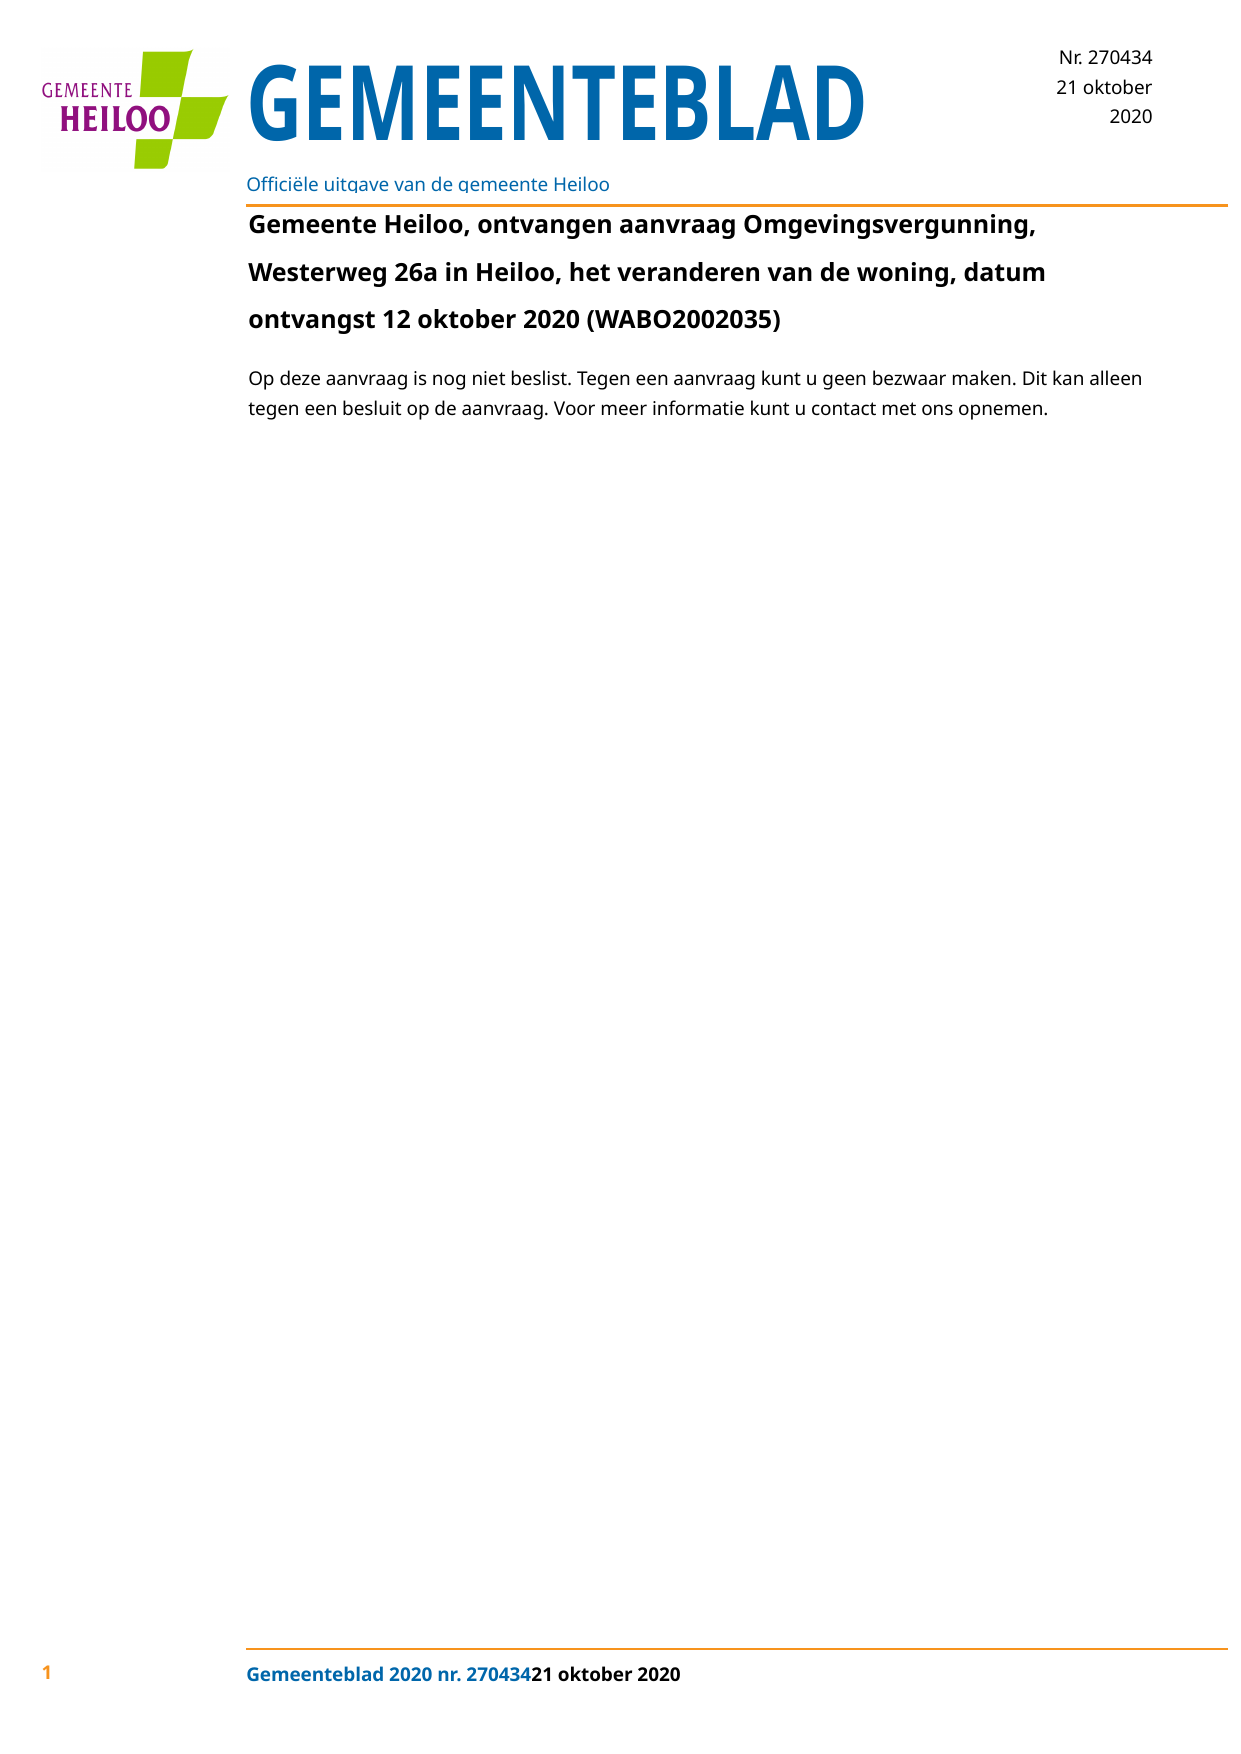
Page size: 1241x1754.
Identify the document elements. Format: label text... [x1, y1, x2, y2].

text Gemeente Heiloo, ontvangen aanvraag Omgevingsvergunning, Westerweg 26a in Heiloo, het veranderen van de woning, datum ontvangst 12 oktober 2020 (WABO2002035) [248, 207, 1152, 336]
text Op deze aanvraag is nog niet beslist. Tegen een aanvraag kunt u geen bezwaar maken. Dit kan alleen tegen een besluit op de aanvraag. Voor meer informatie kunt u contact met ons opnemen. [248, 366, 1152, 421]
picture [41, 47, 231, 172]
